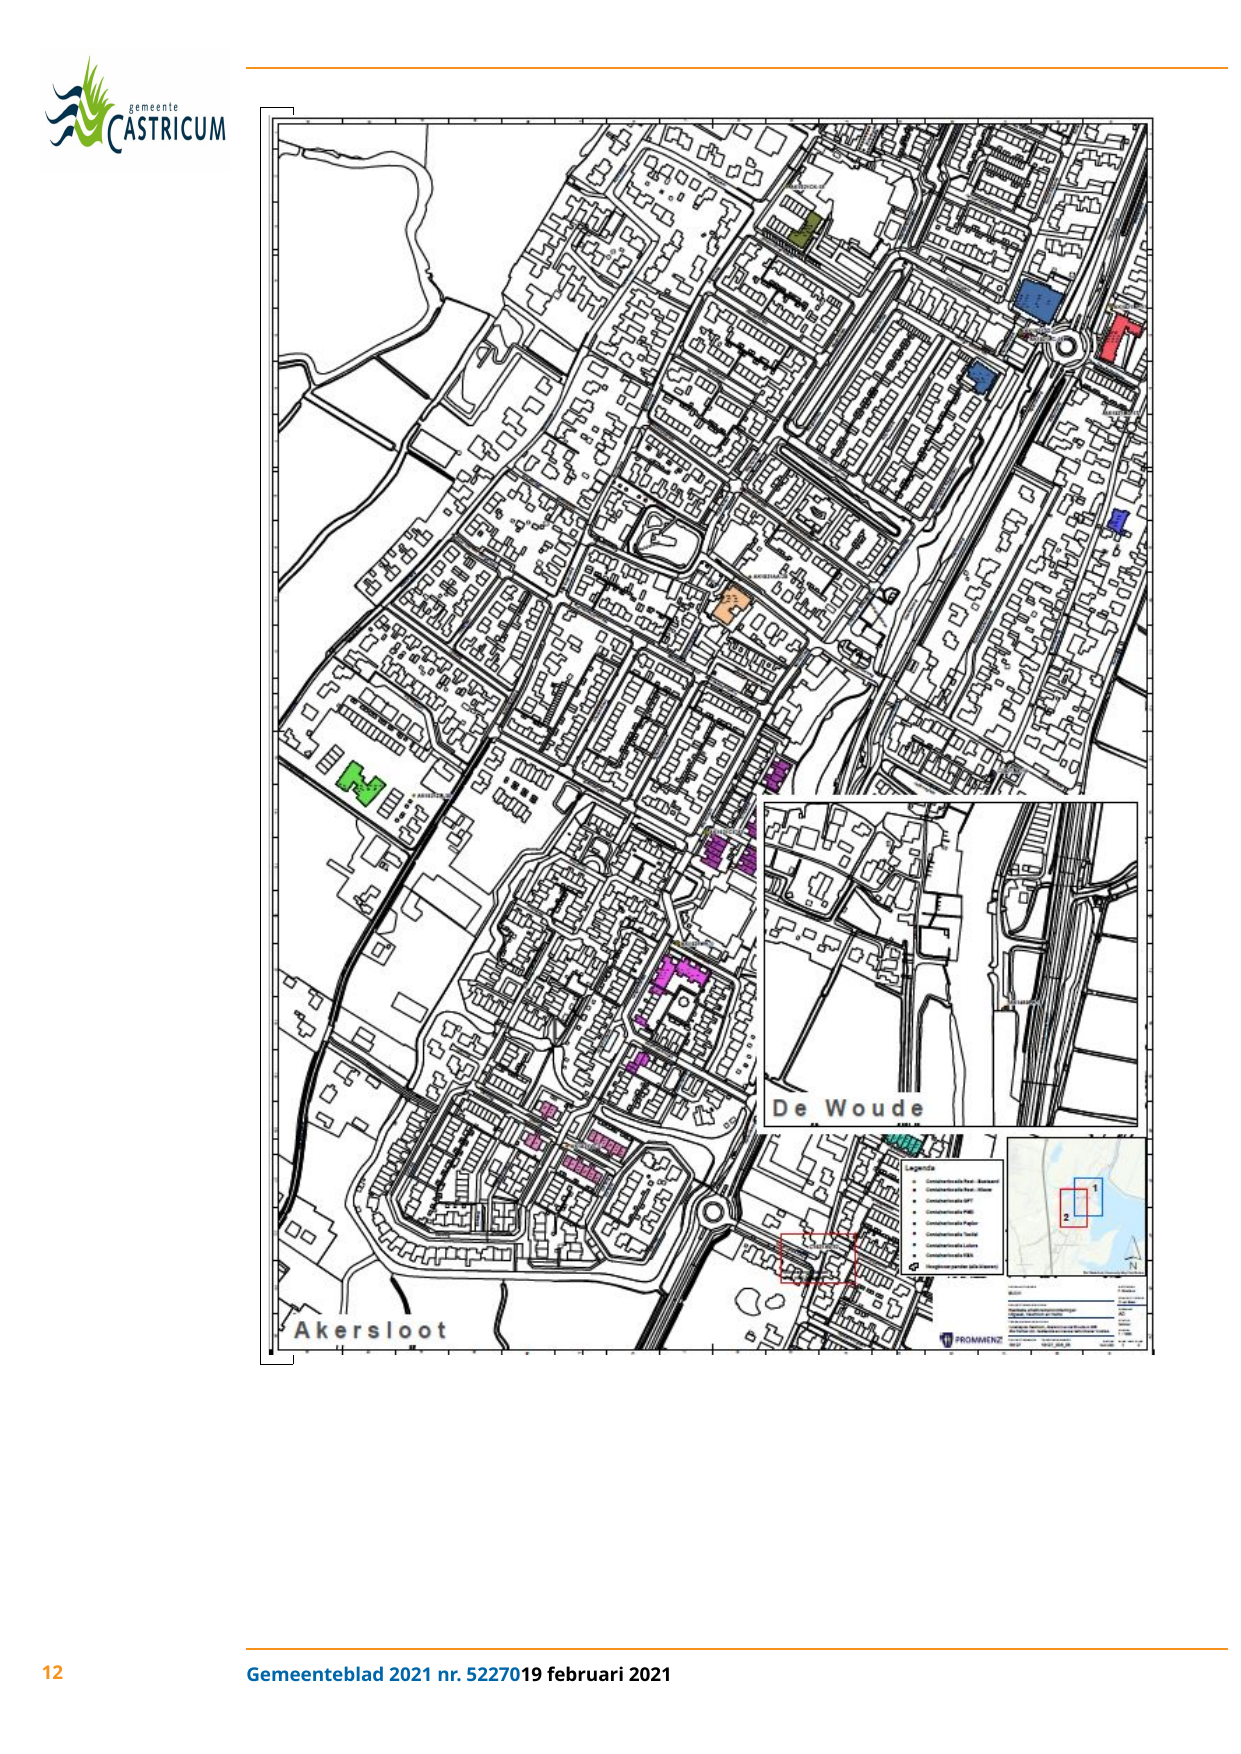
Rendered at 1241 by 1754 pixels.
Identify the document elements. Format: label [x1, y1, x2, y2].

picture [268, 115, 1155, 1355]
picture [41, 47, 231, 172]
